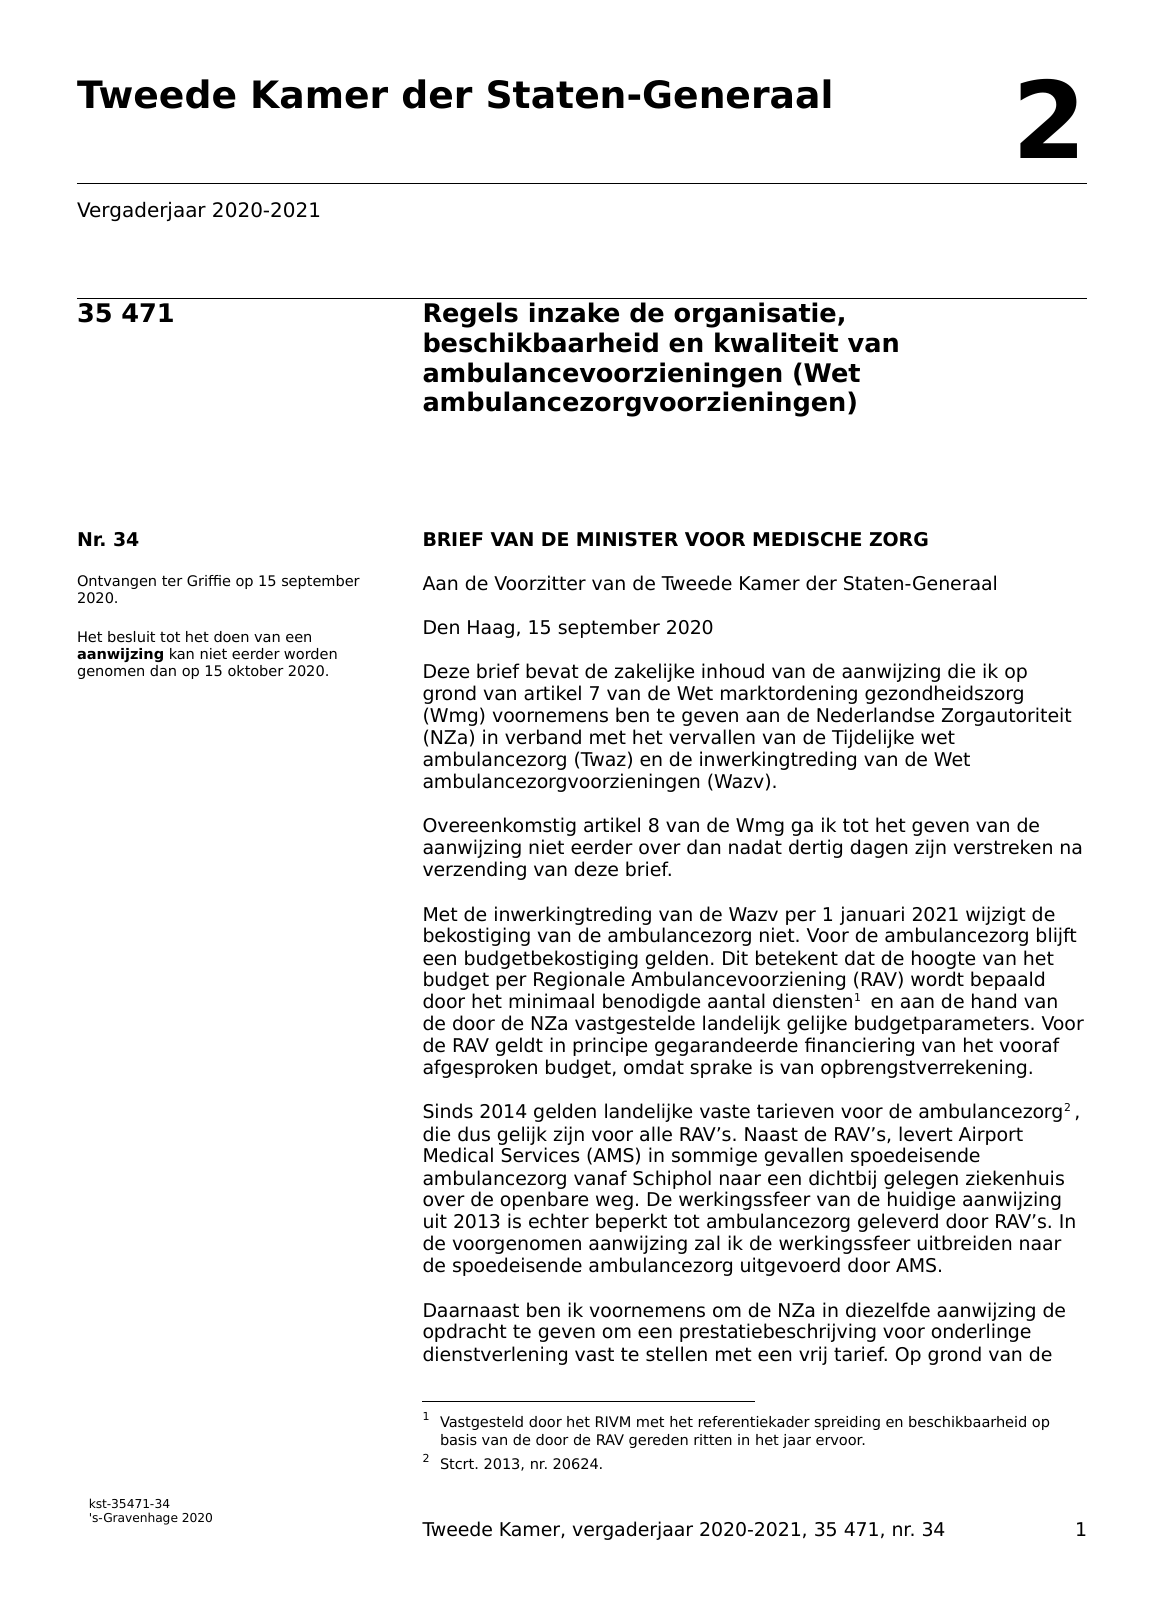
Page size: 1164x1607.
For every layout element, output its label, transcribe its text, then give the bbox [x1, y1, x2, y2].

text Ontvangen ter Griffie op 15 september 2020. [77, 573, 399, 607]
text Deze brief bevat de zakelijke inhoud van de aanwijzing die ik op grond van artikel 7 van de Wet marktordening gezondheidszorg (Wmg) voornemens ben te geven aan de Nederlandse Zorgautoriteit (NZa) in verband met het vervallen van de Tijdelijke wet ambulancezorg (Twaz) en de inwerkingtreding van de Wet ambulancezorgvoorzieningen (Wazv). [422, 661, 1087, 793]
text Overeenkomstig artikel 8 van de Wmg ga ik tot het geven van de aanwijzing niet eerder over dan nadat dertig dagen zijn verstreken na verzending van deze brief. [422, 815, 1087, 881]
text [77, 607, 399, 629]
table_header 2 [886, 59, 1087, 183]
text Sinds 2014 gelden landelijke vaste tarieven voor de ambulancezorg, die dus gelijk zijn voor alle RAV’s. Naast de RAV’s, levert Airport Medical Services (AMS) in sommige gevallen spoedeisende ambulancezorg vanaf Schiphol naar een dichtbij gelegen ziekenhuis over de openbare weg. De werkingssfeer van de huidige aanwijzing uit 2013 is echter beperkt tot ambulancezorg geleverd door RAV’s. In de voorgenomen aanwijzing zal ik de werkingssfeer uitbreiden naar de spoedeisende ambulancezorg uitgevoerd door AMS. [422, 1101, 1087, 1277]
text Het besluit tot het doen van een aanwijzing kan niet eerder worden genomen dan op 15 oktober 2020. [77, 629, 399, 679]
table_header Tweede Kamer der Staten-Generaal [77, 59, 886, 183]
text Den Haag, 15 september 2020 [422, 617, 1087, 639]
text Aan de Voorzitter van de Tweede Kamer der Staten-Generaal [422, 573, 1087, 595]
text Stcrt. 2013, nr. 20624. [422, 1452, 1087, 1474]
text Vastgesteld door het RIVM met het referentiekader spreiding en beschikbaarheid op basis van de door de RAV gereden ritten in het jaar ervoor. [422, 1410, 1087, 1449]
subtitle 35 471 Regels inzake de organisatie, beschikbaarheid en kwaliteit van ambulancevoorzieningen (Wet ambulancezorgvoorzieningen) [77, 299, 1087, 418]
text Daarnaast ben ik voornemens om de NZa in diezelfde aanwijzing de opdracht te geven om een prestatiebeschrijving voor onderlinge dienstverlening vast te stellen met een vrij tarief. Op grond van de [422, 1299, 1087, 1365]
text kst-35471-34 [88, 1497, 323, 1511]
text 's-Gravenhage 2020 [88, 1511, 323, 1525]
table_cell Vergaderjaar 2020-2021 [77, 184, 1087, 298]
text Met de inwerkingtreding van de Wazv per 1 januari 2021 wijzigt de bekostiging van de ambulancezorg niet. Voor de ambulancezorg blijft een budgetbekostiging gelden. Dit betekent dat de hoogte van het budget per Regionale Ambulancevoorziening (RAV) wordt bepaald door het minimaal benodigde aantal diensten en aan de hand van de door de NZa vastgestelde landelijk gelijke budgetparameters. Voor de RAV geldt in principe gegarandeerde financiering van het vooraf afgesproken budget, omdat sprake is van opbrengstverrekening. [422, 903, 1087, 1079]
subtitle Nr. 34 BRIEF VAN DE MINISTER VOOR MEDISCHE ZORG [77, 529, 1087, 551]
